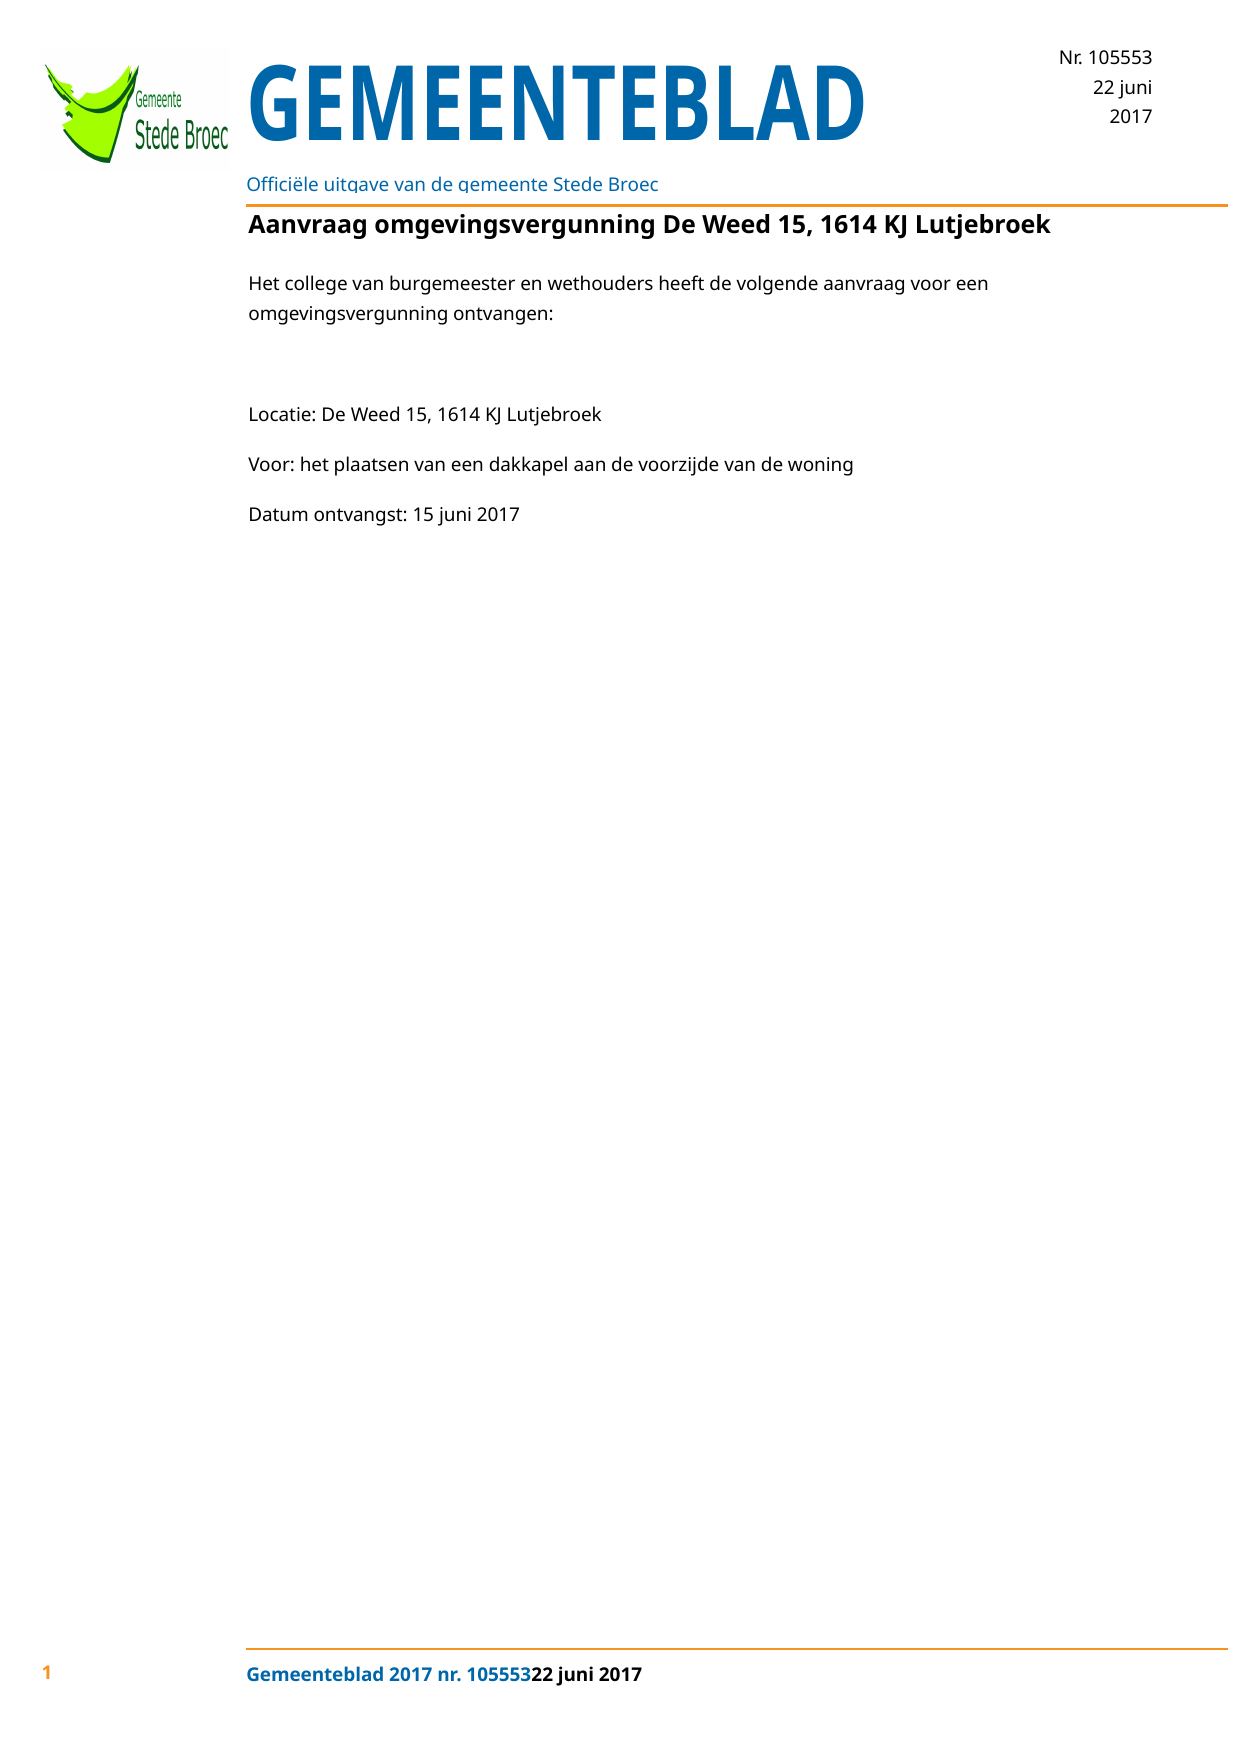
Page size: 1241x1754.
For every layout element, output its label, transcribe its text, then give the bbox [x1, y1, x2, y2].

text Voor: het plaatsen van een dakkapel aan de voorzijde van de woning [248, 451, 1152, 477]
text Locatie: De Weed 15, 1614 KJ Lutjebroek [248, 401, 1152, 426]
text Datum ontvangst: 15 juni 2017 [248, 502, 1152, 527]
text Aanvraag omgevingsvergunning De Weed 15, 1614 KJ Lutjebroek [248, 207, 1152, 241]
picture [41, 47, 231, 172]
text Het college van burgemeester en wethouders heeft de volgende aanvraag voor een omgevingsvergunning ontvangen: [248, 270, 1152, 326]
